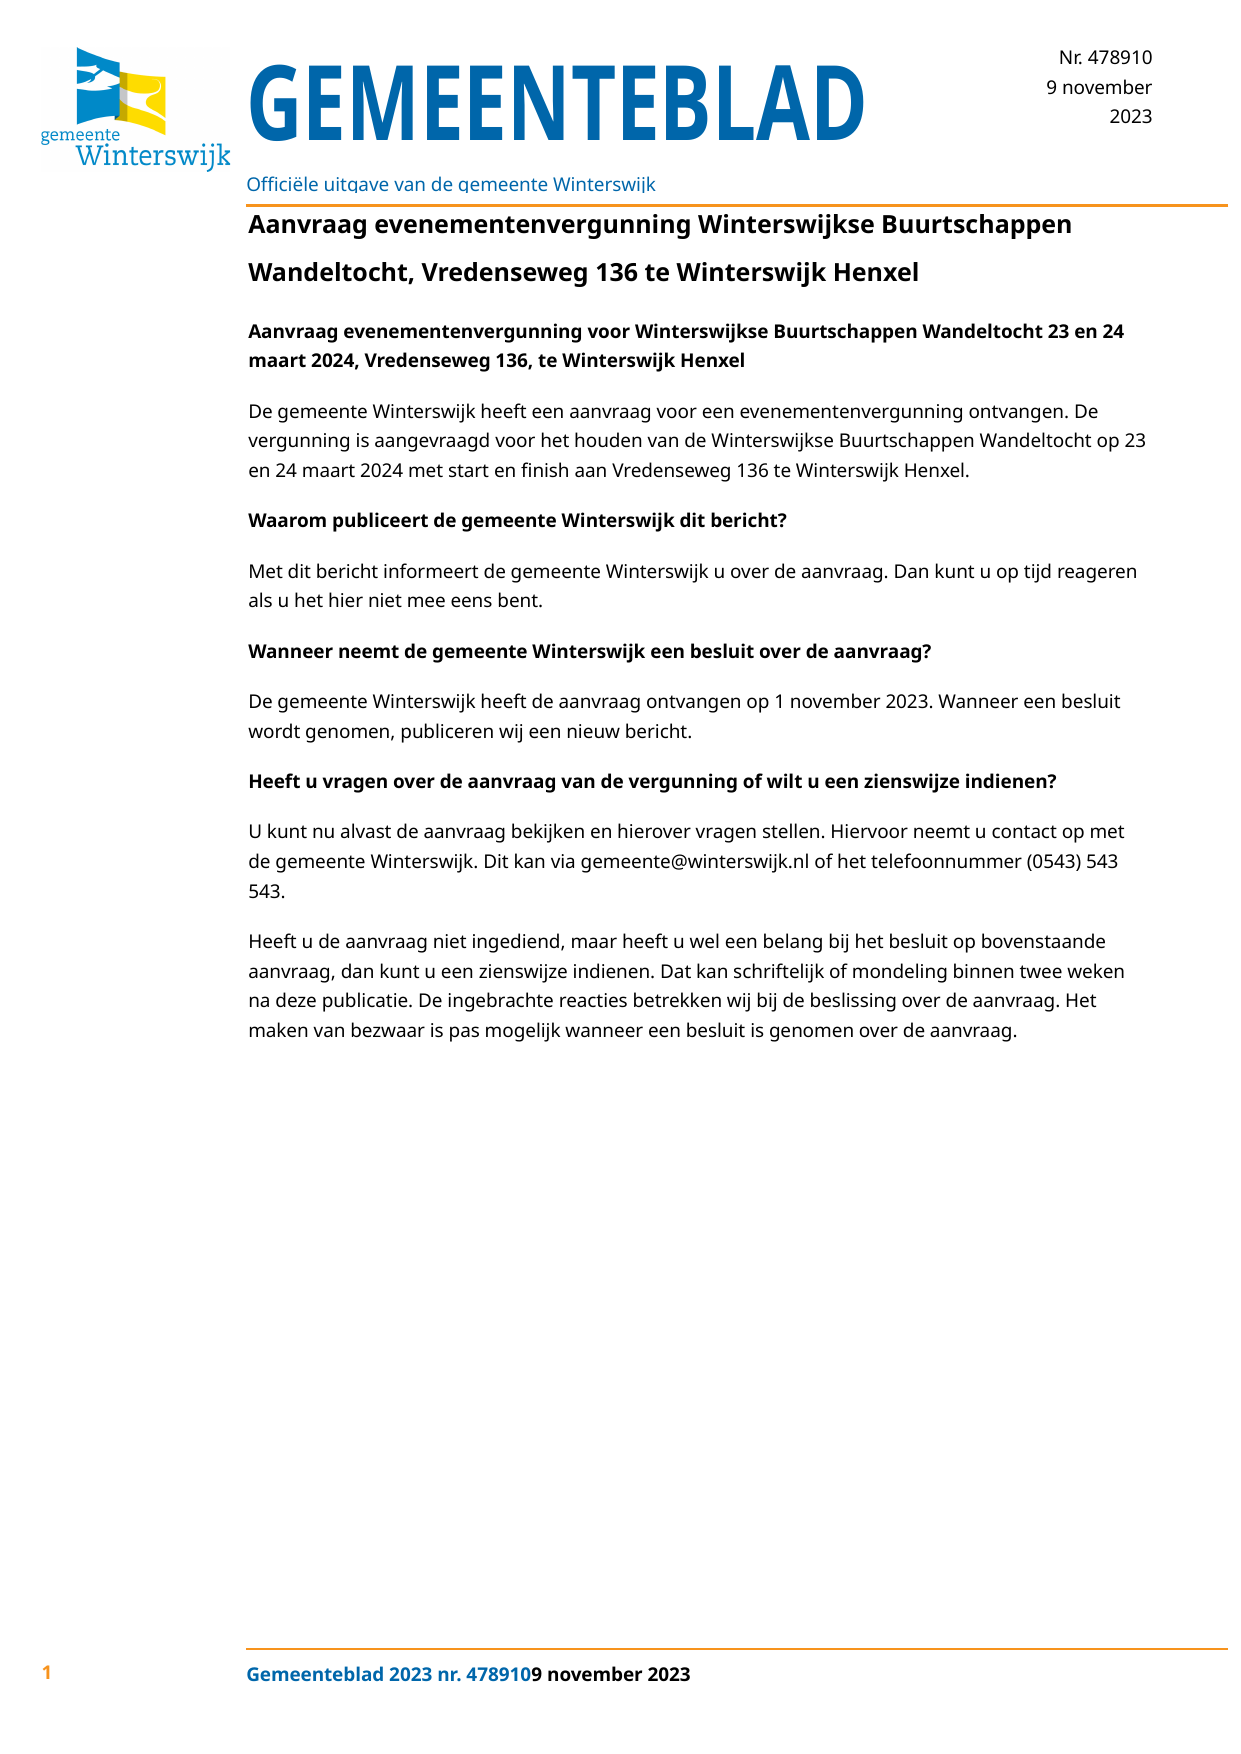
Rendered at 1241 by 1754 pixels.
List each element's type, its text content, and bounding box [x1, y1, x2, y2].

text Met dit bericht informeert de gemeente Winterswijk u over de aanvraag. Dan kunt u op tijd reageren als u het hier niet mee eens bent. [248, 558, 1152, 613]
text Aanvraag evenementenvergunning voor Winterswijkse Buurtschappen Wandeltocht 23 en 24 maart 2024, Vredenseweg 136, te Winterswijk Henxel [248, 318, 1152, 373]
picture [41, 47, 231, 172]
text Wanneer neemt de gemeente Winterswijk een besluit over de aanvraag? [248, 638, 1152, 664]
text Waarom publiceert de gemeente Winterswijk dit bericht? [248, 507, 1152, 533]
text U kunt nu alvast de aanvraag bekijken en hierover vragen stellen. Hiervoor neemt u contact op met de gemeente Winterswijk. Dit kan via gemeente@winterswijk.nl of het telefoonnummer (0543) 543 543. [248, 819, 1152, 904]
text Heeft u de aanvraag niet ingediend, maar heeft u wel een belang bij het besluit op bovenstaande aanvraag, dan kunt u een zienswijze indienen. Dat kan schriftelijk of mondeling binnen twee weken na deze publicatie. De ingebrachte reacties betrekken wij bij de beslissing over de aanvraag. Het maken van bezwaar is pas mogelijk wanneer een besluit is genomen over de aanvraag. [248, 928, 1152, 1043]
text De gemeente Winterswijk heeft een aanvraag voor een evenementenvergunning ontvangen. De vergunning is aangevraagd voor het houden van de Winterswijkse Buurtschappen Wandeltocht op 23 en 24 maart 2024 met start en finish aan Vredenseweg 136 te Winterswijk Henxel. [248, 398, 1152, 483]
text De gemeente Winterswijk heeft de aanvraag ontvangen op 1 november 2023. Wanneer een besluit wordt genomen, publiceren wij een nieuw bericht. [248, 688, 1152, 744]
text Heeft u vragen over de aanvraag van de vergunning of wilt u een zienswijze indienen? [248, 768, 1152, 794]
picture [225, 153, 231, 162]
text Aanvraag evenementenvergunning Winterswijkse Buurtschappen Wandeltocht, Vredenseweg 136 te Winterswijk Henxel [248, 207, 1152, 288]
